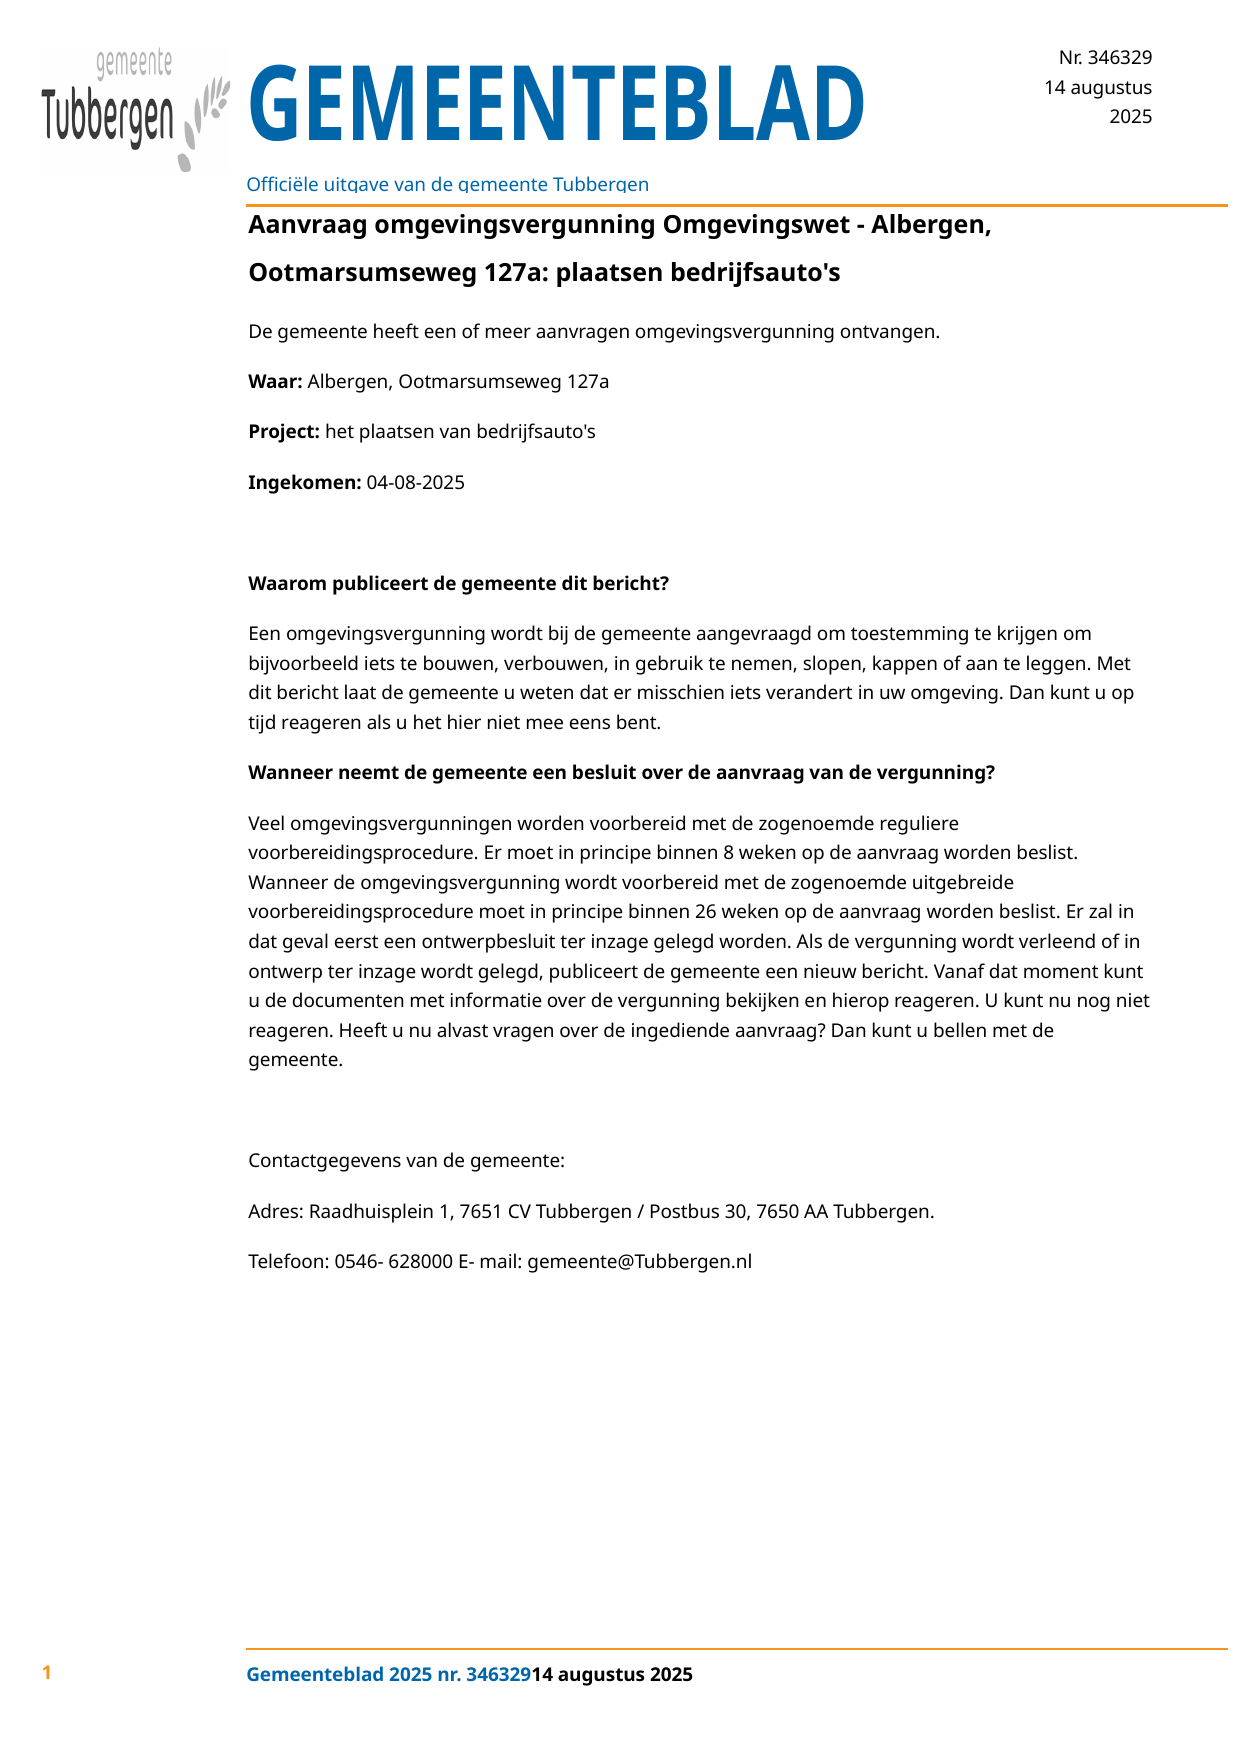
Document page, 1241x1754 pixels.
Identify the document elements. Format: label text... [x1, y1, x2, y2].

text Contactgegevens van de gemeente: [248, 1147, 1152, 1173]
text Waar: Albergen, Ootmarsumseweg 127a [248, 368, 1152, 394]
text Waarom publiceert de gemeente dit bericht? [248, 570, 1152, 596]
text Veel omgevingsvergunningen worden voorbereid met de zogenoemde reguliere voorbereidingsprocedure. Er moet in principe binnen 8 weken op de aanvraag worden beslist. Wanneer de omgevingsvergunning wordt voorbereid met de zogenoemde uitgebreide voorbereidingsprocedure moet in principe binnen 26 weken op de aanvraag worden beslist. Er zal in dat geval eerst een ontwerpbesluit ter inzage gelegd worden. Als de vergunning wordt verleend of in ontwerp ter inzage wordt gelegd, publiceert de gemeente een nieuw bericht. Vanaf dat moment kunt u de documenten met informatie over de vergunning bekijken en hierop reageren. U kunt nu nog niet reageren. Heeft u nu alvast vragen over de ingediende aanvraag? Dan kunt u bellen met de gemeente. [248, 810, 1152, 1072]
text Wanneer neemt de gemeente een besluit over de aanvraag van de vergunning? [248, 759, 1152, 785]
text Ingekomen: 04-08-2025 [248, 469, 1152, 495]
text Telefoon: 0546- 628000 E- mail: gemeente@Tubbergen.nl [248, 1248, 1152, 1274]
picture [41, 47, 231, 172]
text Een omgevingsvergunning wordt bij de gemeente aangevraagd om toestemming te krijgen om bijvoorbeeld iets te bouwen, verbouwen, in gebruik te nemen, slopen, kappen of aan te leggen. Met dit bericht laat de gemeente u weten dat er misschien iets verandert in uw omgeving. Dan kunt u op tijd reageren als u het hier niet mee eens bent. [248, 620, 1152, 735]
text Aanvraag omgevingsvergunning Omgevingswet - Albergen, Ootmarsumseweg 127a: plaatsen bedrijfsauto's [248, 207, 1152, 288]
text Adres: Raadhuisplein 1, 7651 CV Tubbergen / Postbus 30, 7650 AA Tubbergen. [248, 1198, 1152, 1224]
text Project: het plaatsen van bedrijfsauto's [248, 419, 1152, 444]
text De gemeente heeft een of meer aanvragen omgevingsvergunning ontvangen. [248, 318, 1152, 344]
